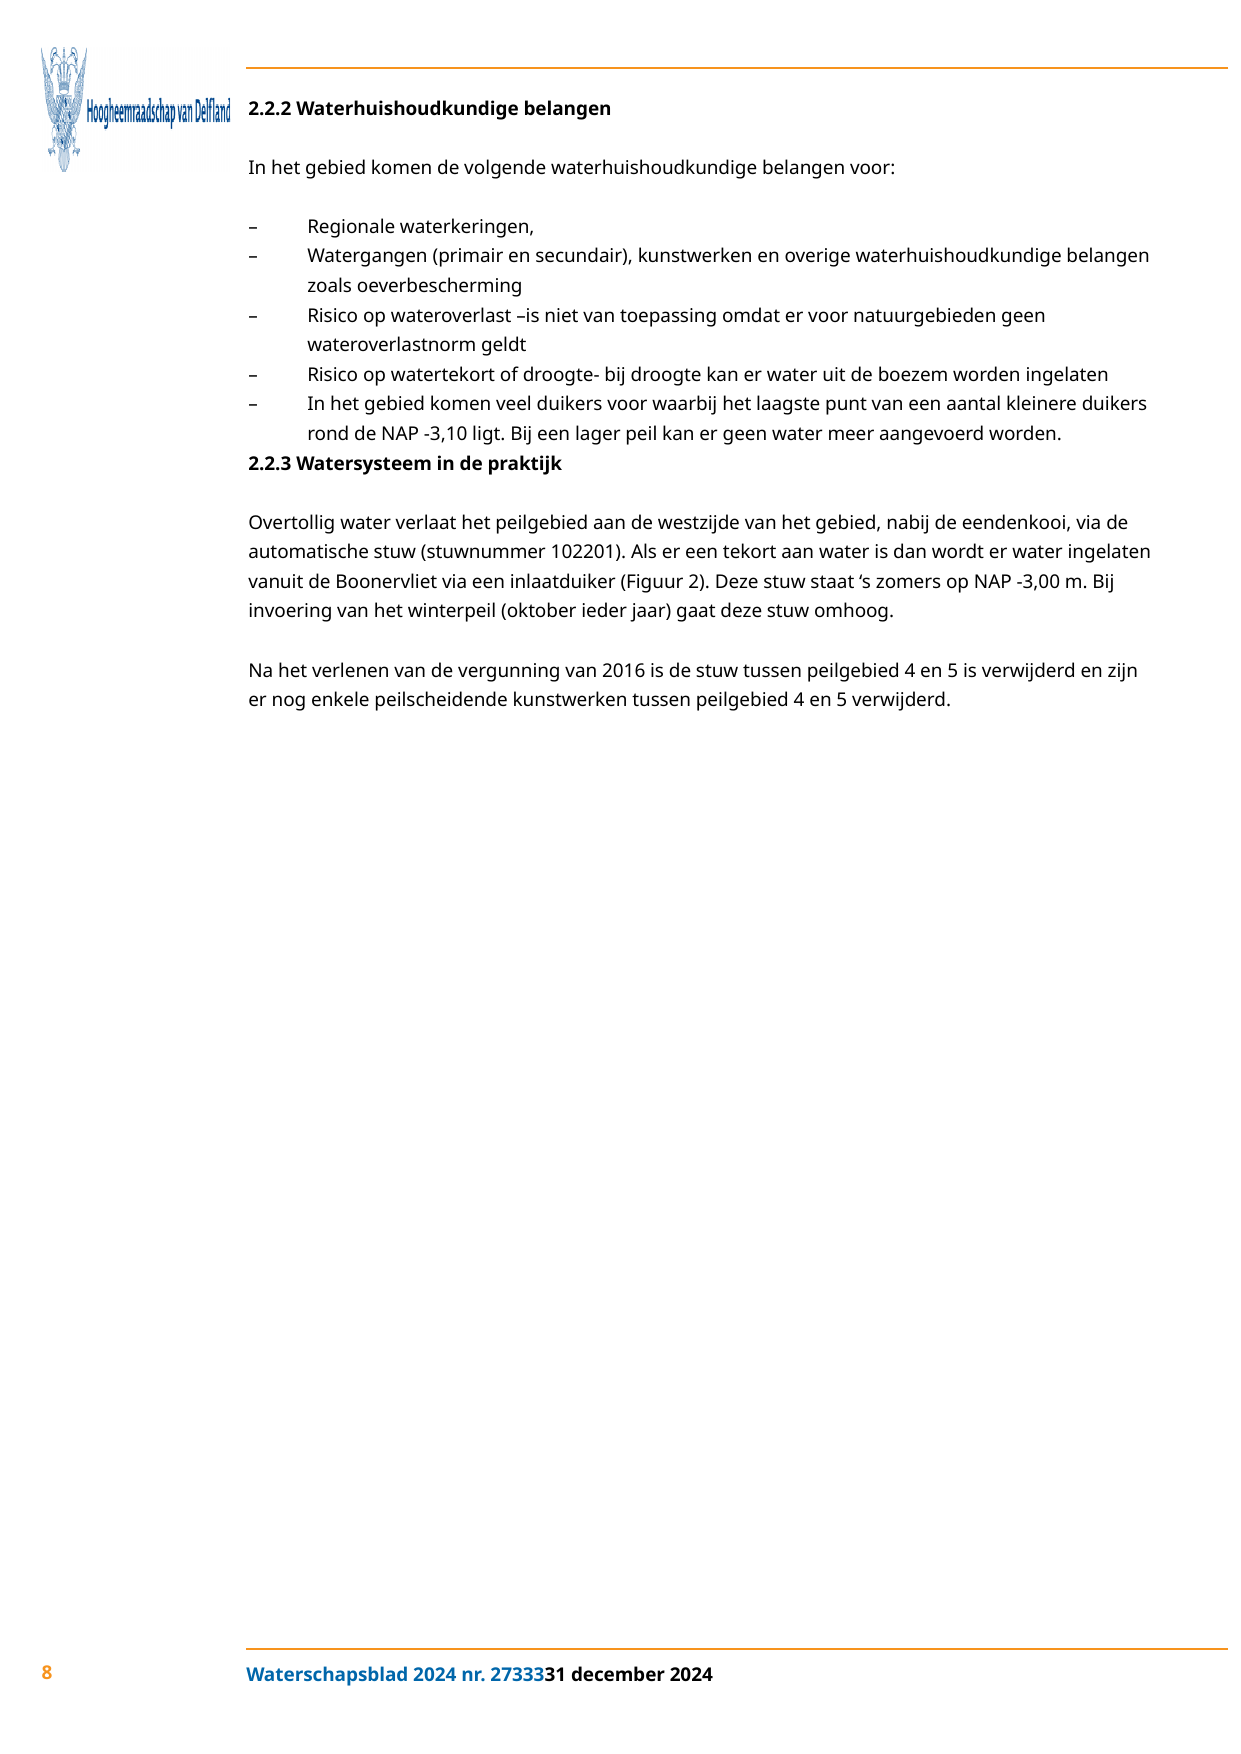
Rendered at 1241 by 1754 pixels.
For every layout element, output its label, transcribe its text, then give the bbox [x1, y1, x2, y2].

text Na het verlenen van de vergunning van 2016 is de stuw tussen peilgebied 4 en 5 is verwijderd en zijn er nog enkele peilscheidende kunstwerken tussen peilgebied 4 en 5 verwijderd. [248, 657, 1152, 712]
list Regionale waterkeringen, [248, 213, 1152, 239]
list Watergangen (primair en secundair), kunstwerken en overige waterhuishoudkundige belangen zoals oeverbescherming [248, 243, 1152, 298]
text 2.2.3 Watersysteem in de praktijk [248, 450, 1152, 476]
picture [41, 47, 231, 172]
text In het gebied komen de volgende waterhuishoudkundige belangen voor: [248, 154, 1152, 180]
list In het gebied komen veel duikers voor waarbij het laagste punt van een aantal kleinere duikers rond de NAP -3,10 ligt. Bij een lager peil kan er geen water meer aangevoerd worden. [248, 391, 1152, 446]
text 2.2.2 Waterhuishoudkundige belangen [248, 95, 1152, 121]
list Risico op watertekort of droogte- bij droogte kan er water uit de boezem worden ingelaten [248, 361, 1152, 387]
list Risico op wateroverlast –is niet van toepassing omdat er voor natuurgebieden geen wateroverlastnorm geldt [248, 302, 1152, 357]
text Overtollig water verlaat het peilgebied aan de westzijde van het gebied, nabij de eendenkooi, via de automatische stuw (stuwnummer 102201). Als er een tekort aan water is dan wordt er water ingelaten vanuit de Boonervliet via een inlaatduiker (Figuur 2). Deze stuw staat ‘s zomers op NAP -3,00 m. Bij invoering van het winterpeil (oktober ieder jaar) gaat deze stuw omhoog. [248, 509, 1152, 623]
